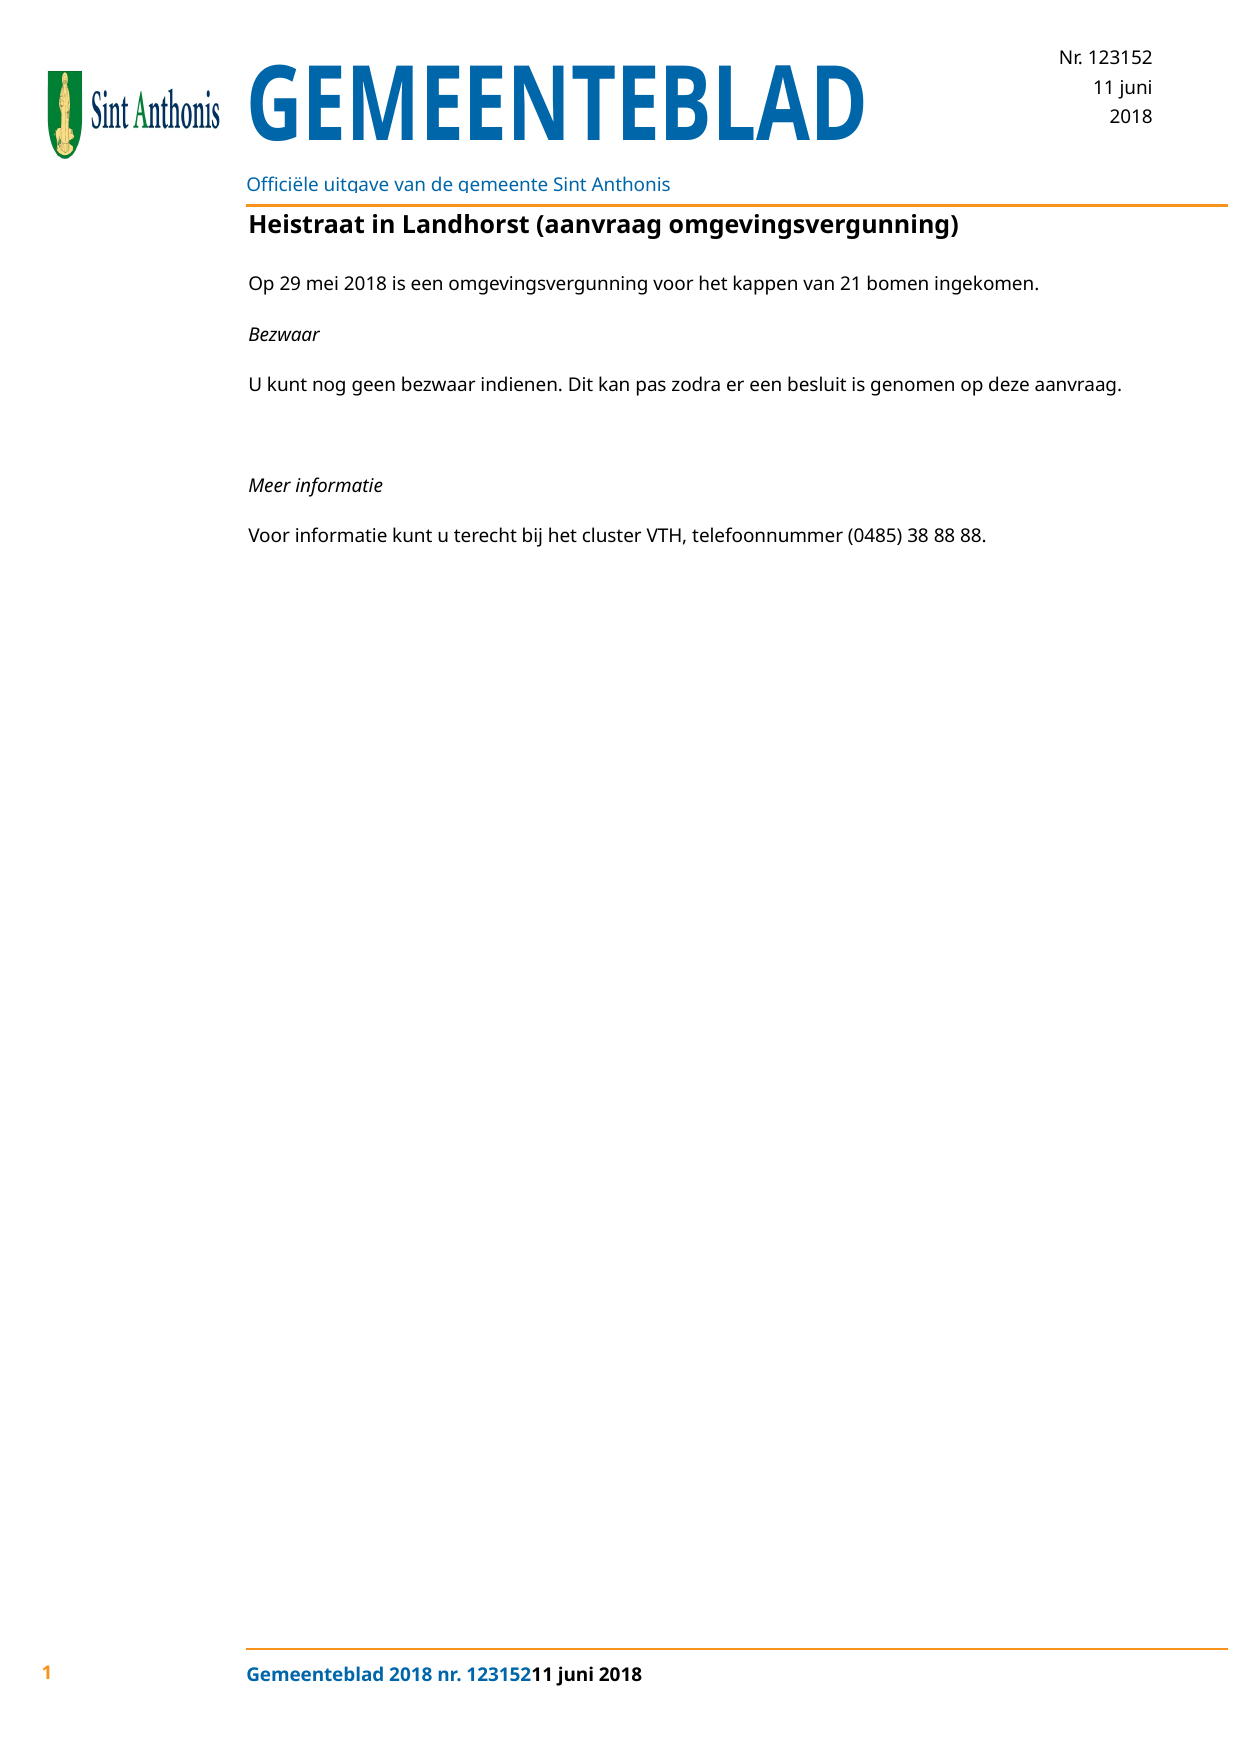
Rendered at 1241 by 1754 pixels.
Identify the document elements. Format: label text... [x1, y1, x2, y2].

text Heistraat in Landhorst (aanvraag omgevingsvergunning) [248, 207, 1152, 241]
text Bezwaar [248, 321, 1152, 346]
text Op 29 mei 2018 is een omgevingsvergunning voor het kappen van 21 bomen ingekomen. [248, 270, 1152, 296]
picture [41, 47, 231, 172]
text U kunt nog geen bezwaar indienen. Dit kan pas zodra er een besluit is genomen op deze aanvraag. [248, 371, 1152, 397]
text Meer informatie [248, 472, 1152, 498]
text Voor informatie kunt u terecht bij het cluster VTH, telefoonnummer (0485) 38 88 88. [248, 522, 1152, 548]
